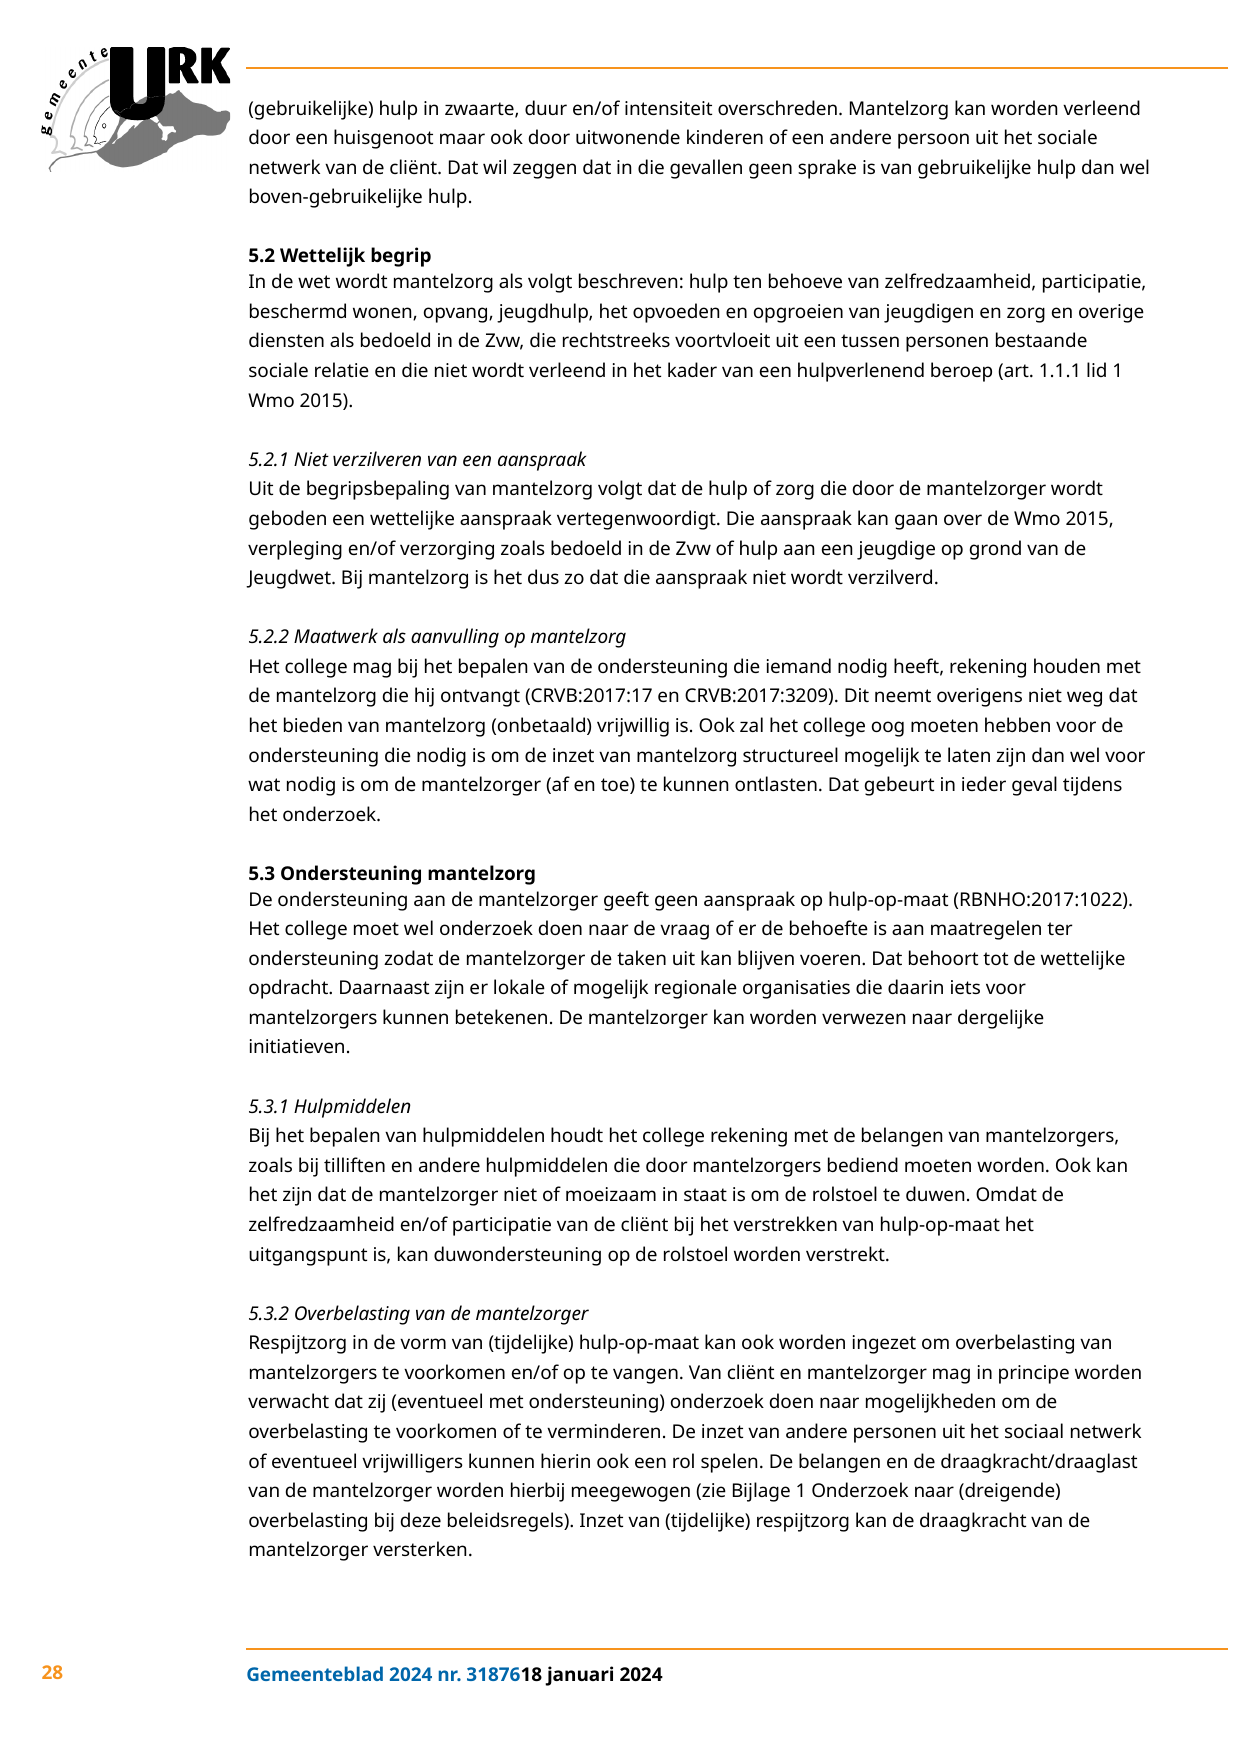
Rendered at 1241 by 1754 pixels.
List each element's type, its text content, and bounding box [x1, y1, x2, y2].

text De ondersteuning aan de mantelzorger geeft geen aanspraak op hulp-op-maat (RBNHO:2017:1022). Het college moet wel onderzoek doen naar de vraag of er de behoefte is aan maatregelen ter ondersteuning zodat de mantelzorger de taken uit kan blijven voeren. Dat behoort tot de wettelijke opdracht. Daarnaast zijn er lokale of mogelijk regionale organisaties die daarin iets voor mantelzorgers kunnen betekenen. De mantelzorger kan worden verwezen naar dergelijke initiatieven. [248, 886, 1152, 1059]
text 5.3.2 Overbelasting van de mantelzorger [248, 1300, 1152, 1326]
text 5.3.1 Hulpmiddelen [248, 1093, 1152, 1119]
text Het college mag bij het bepalen van de ondersteuning die iemand nodig heeft, rekening houden met de mantelzorg die hij ontvangt (CRVB:2017:17 en CRVB:2017:3209). Dit neemt overigens niet weg dat het bieden van mantelzorg (onbetaald) vrijwillig is. Ook zal het college oog moeten hebben voor de ondersteuning die nodig is om de inzet van mantelzorg structureel mogelijk te laten zijn dan wel voor wat nodig is om de mantelzorger (af en toe) te kunnen ontlasten. Dat gebeurt in ieder geval tijdens het onderzoek. [248, 653, 1152, 827]
text Bij het bepalen van hulpmiddelen houdt het college rekening met de belangen van mantelzorgers, zoals bij tilliften en andere hulpmiddelen die door mantelzorgers bediend moeten worden. Ook kan het zijn dat de mantelzorger niet of moeizaam in staat is om de rolstoel te duwen. Omdat de zelfredzaamheid en/of participatie van de cliënt bij het verstrekken van hulp-op-maat het uitgangspunt is, kan duwondersteuning op de rolstoel worden verstrekt. [248, 1122, 1152, 1267]
text Respijtzorg in de vorm van (tijdelijke) hulp-op-maat kan ook worden ingezet om overbelasting van mantelzorgers te voorkomen en/of op te vangen. Van cliënt en mantelzorger mag in principe worden verwacht dat zij (eventueel met ondersteuning) onderzoek doen naar mogelijkheden om de overbelasting te voorkomen of te verminderen. De inzet van andere personen uit het sociaal netwerk of eventueel vrijwilligers kunnen hierin ook een rol spelen. De belangen en de draagkracht/draaglast van de mantelzorger worden hierbij meegewogen (zie Bijlage 1 Onderzoek naar (dreigende) overbelasting bij deze beleidsregels). Inzet van (tijdelijke) respijtzorg kan de draagkracht van de mantelzorger versterken. [248, 1329, 1152, 1562]
text (gebruikelijke) hulp in zwaarte, duur en/of intensiteit overschreden. Mantelzorg kan worden verleend door een huisgenoot maar ook door uitwonende kinderen of een andere persoon uit het sociale netwerk van de cliënt. Dat wil zeggen dat in die gevallen geen sprake is van gebruikelijke hulp dan wel boven-gebruikelijke hulp. [248, 95, 1152, 209]
text 5.2.1 Niet verzilveren van een aanspraak [248, 446, 1152, 472]
picture [41, 47, 231, 172]
text In de wet wordt mantelzorg als volgt beschreven: hulp ten behoeve van zelfredzaamheid, participatie, beschermd wonen, opvang, jeugdhulp, het opvoeden en opgroeien van jeugdigen en zorg en overige diensten als bedoeld in de Zvw, die rechtstreeks voortvloeit uit een tussen personen bestaande sociale relatie en die niet wordt verleend in het kader van een hulpverlenend beroep (art. 1.1.1 lid 1 Wmo 2015). [248, 268, 1152, 412]
text 5.2 Wettelijk begrip [248, 243, 1152, 268]
text Uit de begripsbepaling van mantelzorg volgt dat de hulp of zorg die door de mantelzorger wordt geboden een wettelijke aanspraak vertegenwoordigt. Die aanspraak kan gaan over de Wmo 2015, verpleging en/of verzorging zoals bedoeld in de Zvw of hulp aan een jeugdige op grond van de Jeugdwet. Bij mantelzorg is het dus zo dat die aanspraak niet wordt verzilverd. [248, 476, 1152, 590]
text 5.3 Ondersteuning mantelzorg [248, 860, 1152, 886]
text 5.2.2 Maatwerk als aanvulling op mantelzorg [248, 623, 1152, 649]
